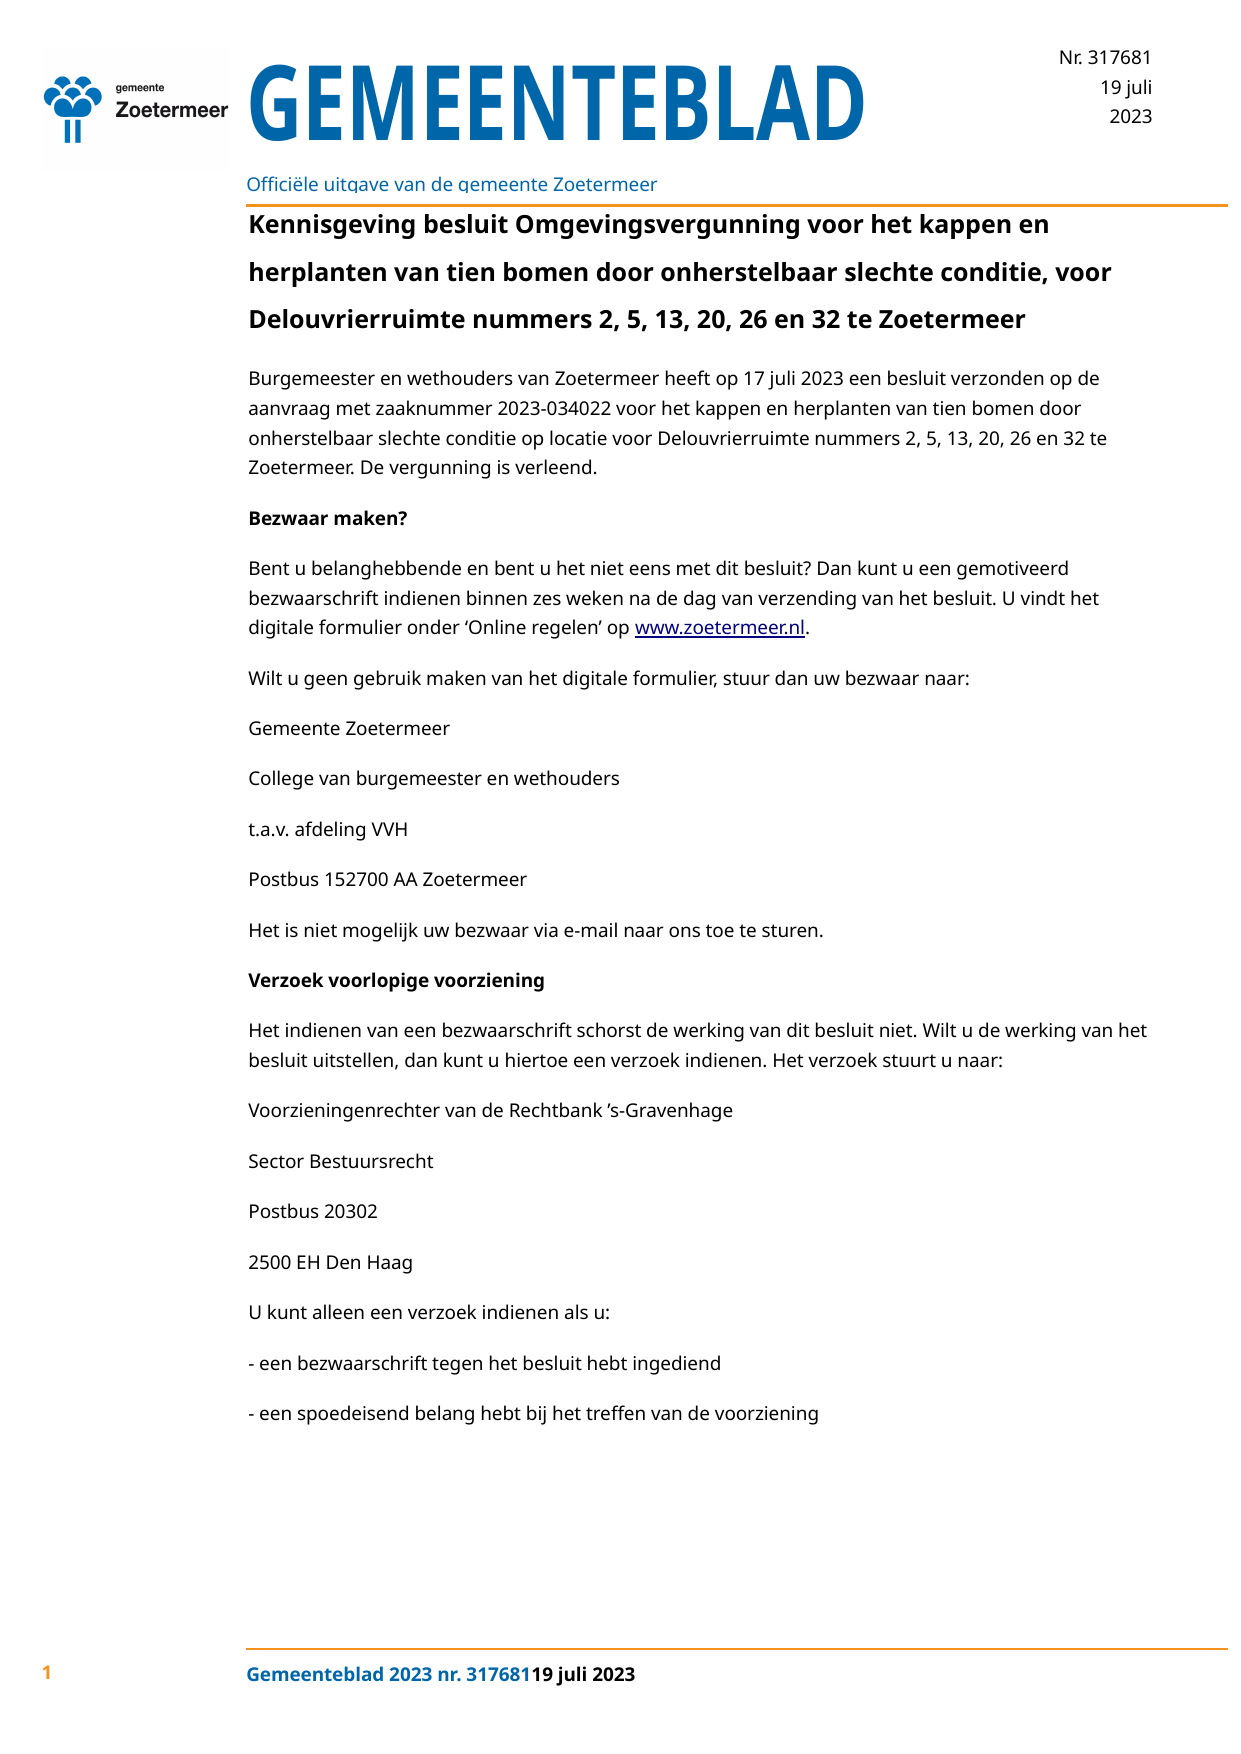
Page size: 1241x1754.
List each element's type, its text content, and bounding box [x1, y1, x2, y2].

text U kunt alleen een verzoek indienen als u: [248, 1299, 1152, 1325]
text Sector Bestuursrecht [248, 1148, 1152, 1174]
text College van burgemeester en wethouders [248, 766, 1152, 791]
text Het indienen van een bezwaarschrift schorst de werking van dit besluit niet. Wilt u de werking van het besluit uitstellen, dan kunt u hiertoe een verzoek indienen. Het verzoek stuurt u naar: [248, 1018, 1152, 1073]
text Bezwaar maken? [248, 505, 1152, 530]
text Postbus 152700 AA Zoetermeer [248, 866, 1152, 892]
text Gemeente Zoetermeer [248, 715, 1152, 741]
text Verzoek voorlopige voorziening [248, 967, 1152, 993]
text Wilt u geen gebruik maken van het digitale formulier, stuur dan uw bezwaar naar: [248, 665, 1152, 690]
text - een bezwaarschrift tegen het besluit hebt ingediend [248, 1350, 1152, 1375]
text Postbus 20302 [248, 1198, 1152, 1224]
picture [41, 47, 231, 172]
text Voorzieningenrechter van de Rechtbank ’s-Gravenhage [248, 1098, 1152, 1123]
text Het is niet mogelijk uw bezwaar via e-mail naar ons toe te sturen. [248, 917, 1152, 942]
text Burgemeester en wethouders van Zoetermeer heeft op 17 juli 2023 een besluit verzonden op de aanvraag met zaaknummer 2023-034022 voor het kappen en herplanten van tien bomen door onherstelbaar slechte conditie op locatie voor Delouvrierruimte nummers 2, 5, 13, 20, 26 en 32 te Zoetermeer. De vergunning is verleend. [248, 366, 1152, 480]
text Kennisgeving besluit Omgevingsvergunning voor het kappen en herplanten van tien bomen door onherstelbaar slechte conditie, voor Delouvrierruimte nummers 2, 5, 13, 20, 26 en 32 te Zoetermeer [248, 207, 1152, 336]
text 2500 EH Den Haag [248, 1249, 1152, 1274]
text - een spoedeisend belang hebt bij het treffen van de voorziening [248, 1400, 1152, 1426]
text t.a.v. afdeling VVH [248, 816, 1152, 842]
text Bent u belanghebbende en bent u het niet eens met dit besluit? Dan kunt u een gemotiveerd bezwaarschrift indienen binnen zes weken na de dag van verzending van het besluit. U vindt het digitale formulier onder ‘Online regelen’ op www.zoetermeer.nl. [248, 555, 1152, 640]
